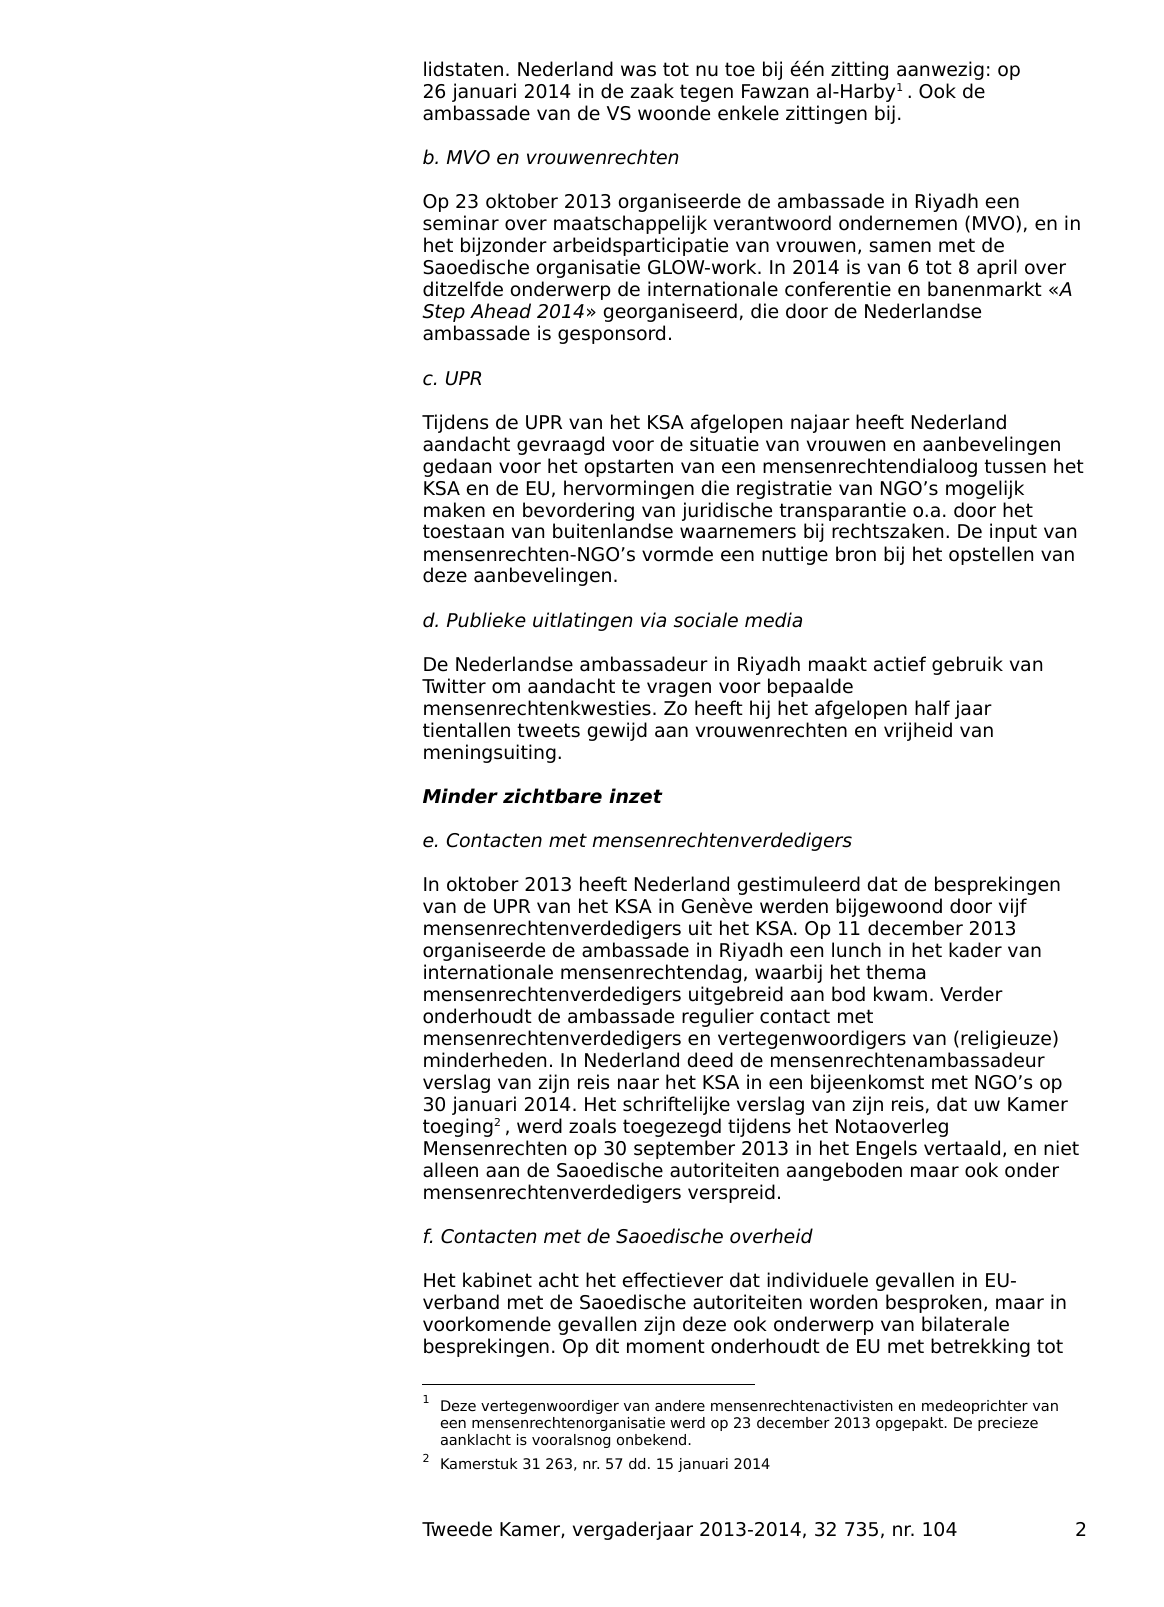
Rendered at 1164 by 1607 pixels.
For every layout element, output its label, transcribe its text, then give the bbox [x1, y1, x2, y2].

text lidstaten. Nederland was tot nu toe bij één zitting aanwezig: op 26 januari 2014 in de zaak tegen Fawzan al-Harby. Ook de ambassade van de VS woonde enkele zittingen bij. [422, 59, 1087, 125]
subtitle f. Contacten met de Saoedische overheid [422, 1226, 1087, 1248]
text Het kabinet acht het effectiever dat individuele gevallen in EU-verband met de Saoedische autoriteiten worden besproken, maar in voorkomende gevallen zijn deze ook onderwerp van bilaterale besprekingen. Op dit moment onderhoudt de EU met betrekking tot [422, 1270, 1087, 1358]
text Tijdens de UPR van het KSA afgelopen najaar heeft Nederland aandacht gevraagd voor de situatie van vrouwen en aanbevelingen gedaan voor het opstarten van een mensenrechtendialoog tussen het KSA en de EU, hervormingen die registratie van NGO’s mogelijk maken en bevordering van juridische transparantie o.a. door het toestaan van buitenlandse waarnemers bij rechtszaken. De input van mensenrechten-NGO’s vormde een nuttige bron bij het opstellen van deze aanbevelingen. [422, 412, 1087, 587]
text De Nederlandse ambassadeur in Riyadh maakt actief gebruik van Twitter om aandacht te vragen voor bepaalde mensenrechtenkwesties. Zo heeft hij het afgelopen half jaar tientallen tweets gewijd aan vrouwenrechten en vrijheid van meningsuiting. [422, 654, 1087, 764]
text Op 23 oktober 2013 organiseerde de ambassade in Riyadh een seminar over maatschappelijk verantwoord ondernemen (MVO), en in het bijzonder arbeidsparticipatie van vrouwen, samen met de Saoedische organisatie GLOW-work. In 2014 is van 6 tot 8 april over ditzelfde onderwerp de internationale conferentie en banenmarkt «A Step Ahead 2014» georganiseerd, die door de Nederlandse ambassade is gesponsord. [422, 191, 1087, 345]
text Kamerstuk 31 263, nr. 57 dd. 15 januari 2014 [422, 1452, 1087, 1474]
text In oktober 2013 heeft Nederland gestimuleerd dat de besprekingen van de UPR van het KSA in Genève werden bijgewoond door vijf mensenrechtenverdedigers uit het KSA. Op 11 december 2013 organiseerde de ambassade in Riyadh een lunch in het kader van internationale mensenrechtendag, waarbij het thema mensenrechtenverdedigers uitgebreid aan bod kwam. Verder onderhoudt de ambassade regulier contact met mensenrechtenverdedigers en vertegenwoordigers van (religieuze) minderheden. In Nederland deed de mensenrechtenambassadeur verslag van zijn reis naar het KSA in een bijeenkomst met NGO’s op 30 januari 2014. Het schriftelijke verslag van zijn reis, dat uw Kamer toeging, werd zoals toegezegd tijdens het Notaoverleg Mensenrechten op 30 september 2013 in het Engels vertaald, en niet alleen aan de Saoedische autoriteiten aangeboden maar ook onder mensenrechtenverdedigers verspreid. [422, 874, 1087, 1204]
subtitle b. MVO en vrouwenrechten [422, 147, 1087, 169]
subtitle c. UPR [422, 367, 1087, 389]
text Deze vertegenwoordiger van andere mensenrechtenactivisten en medeoprichter van een mensenrechtenorganisatie werd op 23 december 2013 opgepakt. De precieze aanklacht is vooralsnog onbekend. [422, 1393, 1087, 1449]
subtitle d. Publieke uitlatingen via sociale media [422, 609, 1087, 632]
subtitle Minder zichtbare inzet [422, 786, 1087, 808]
subtitle e. Contacten met mensenrechtenverdedigers [422, 830, 1087, 852]
